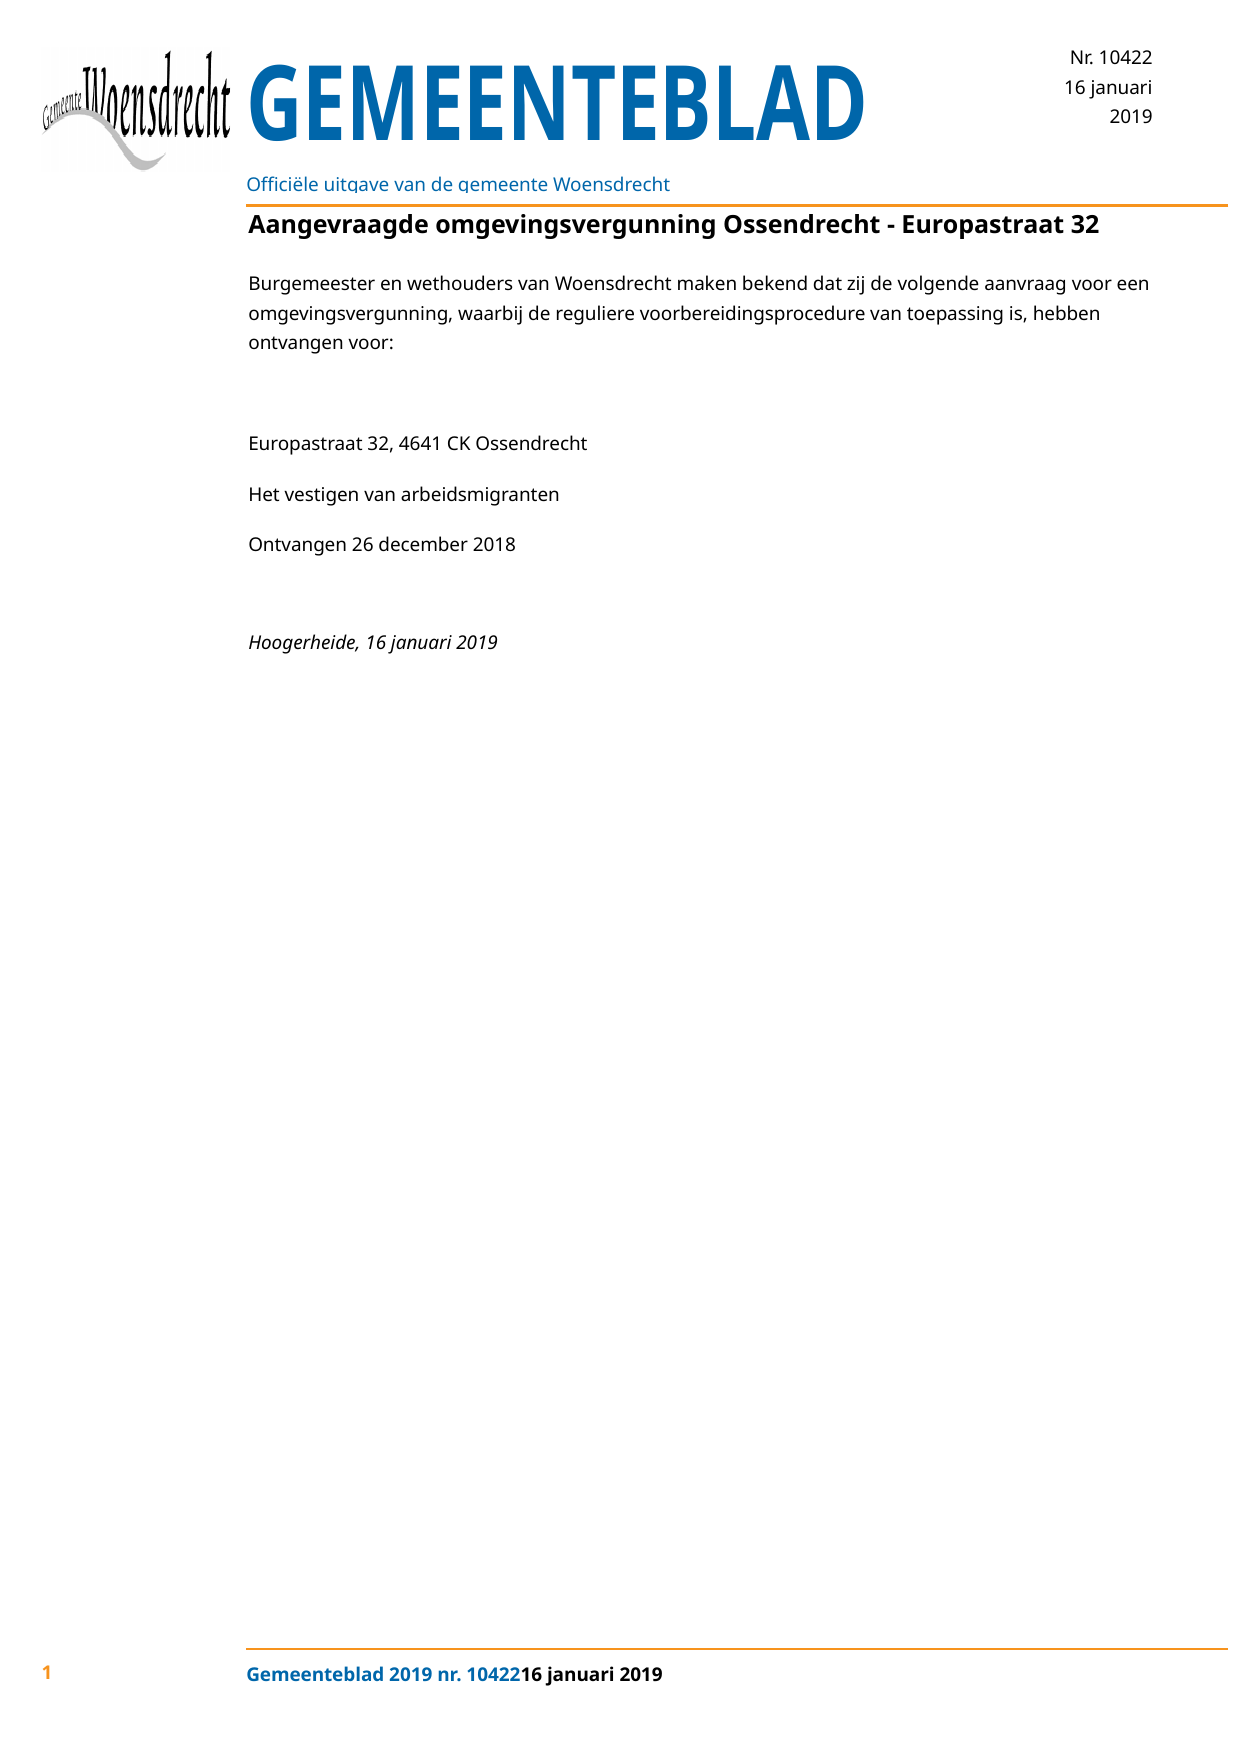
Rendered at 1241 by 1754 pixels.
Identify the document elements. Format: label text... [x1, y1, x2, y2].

text Hoogerheide, 16 januari 2019 [248, 629, 1152, 655]
text Aangevraagde omgevingsvergunning Ossendrecht - Europastraat 32 [248, 207, 1152, 241]
text Het vestigen van arbeidsmigranten [248, 481, 1152, 506]
picture [41, 47, 231, 172]
text Burgemeester en wethouders van Woensdrecht maken bekend dat zij de volgende aanvraag voor een omgevingsvergunning, waarbij de reguliere voorbereidingsprocedure van toepassing is, hebben ontvangen voor: [248, 270, 1152, 355]
text Europastraat 32, 4641 CK Ossendrecht [248, 430, 1152, 456]
text Ontvangen 26 december 2018 [248, 531, 1152, 557]
